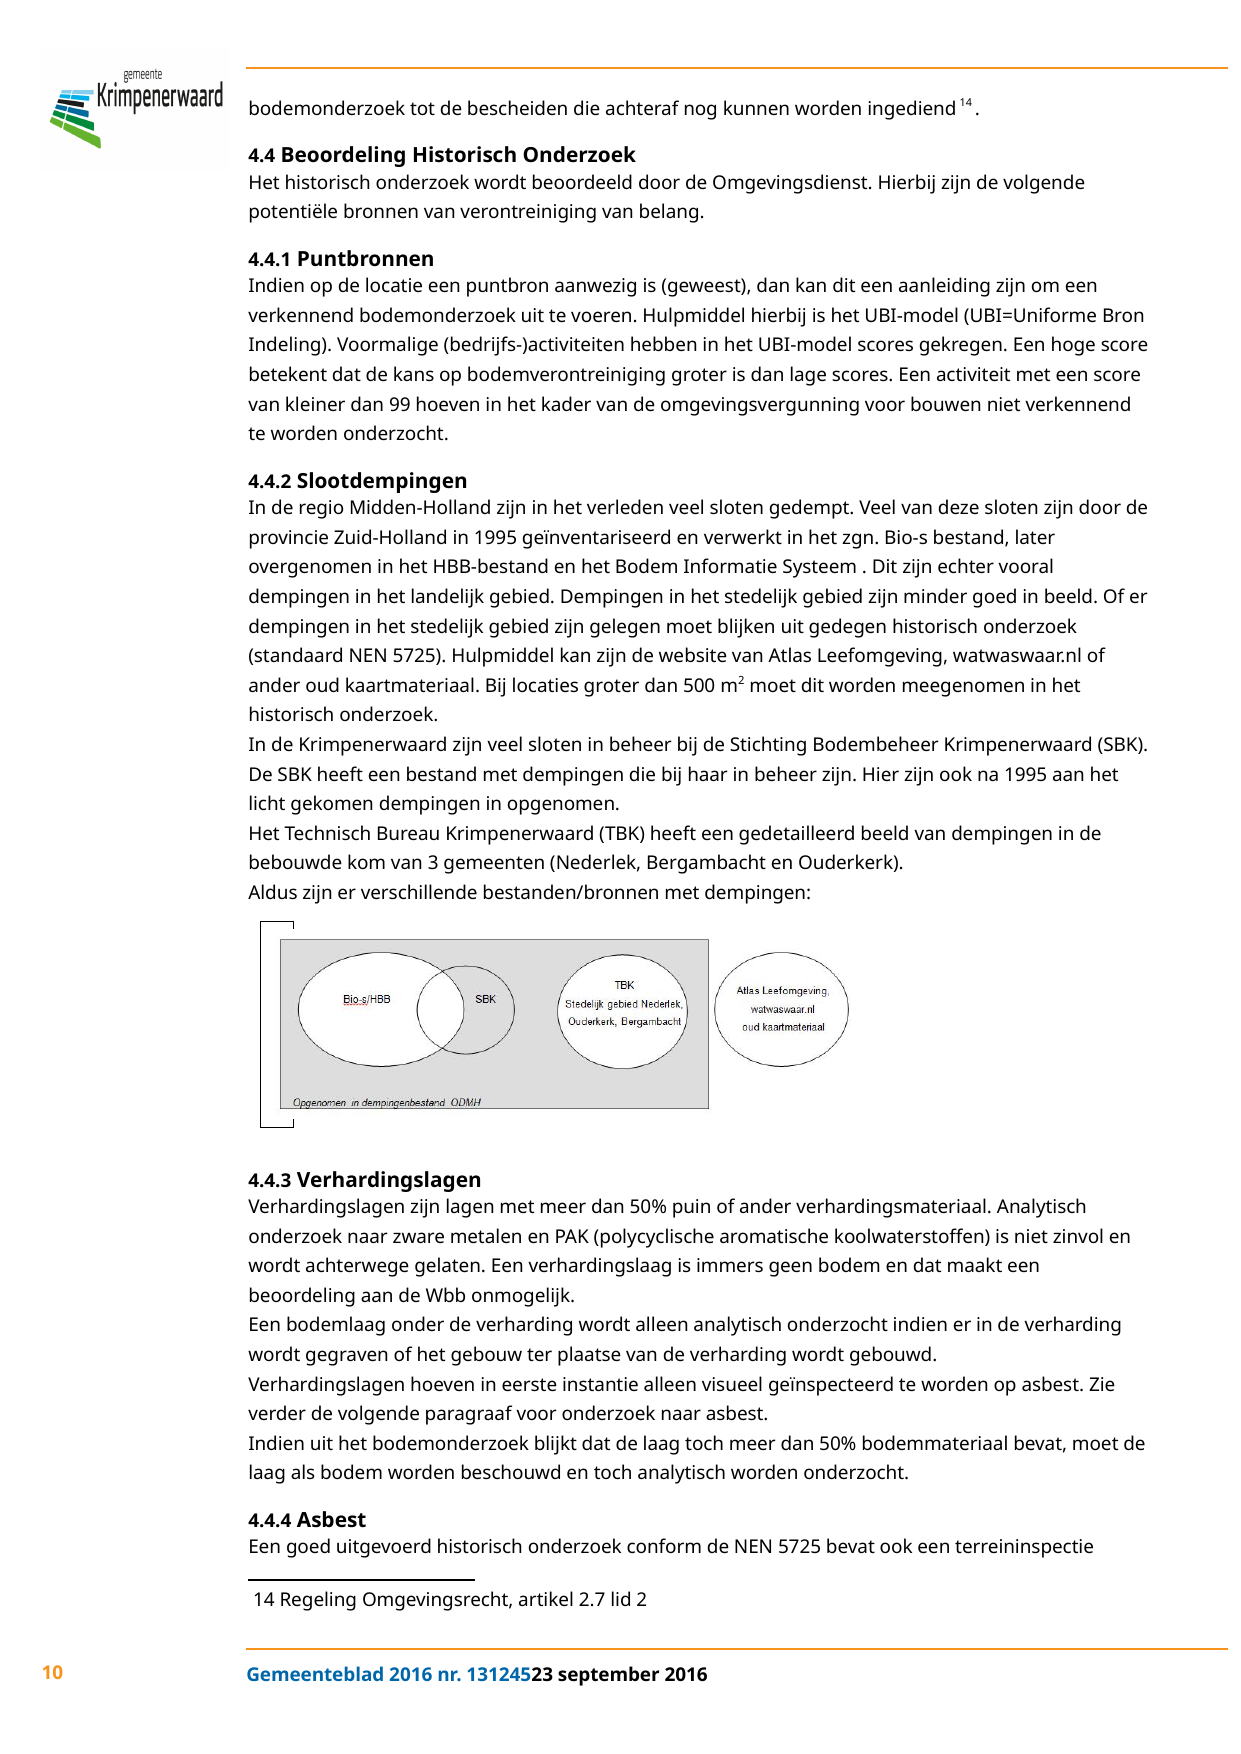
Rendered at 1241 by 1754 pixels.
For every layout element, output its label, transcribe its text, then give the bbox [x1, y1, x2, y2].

text bodemonderzoek tot de bescheiden die achteraf nog kunnen worden ingediend. [248, 95, 1152, 121]
text 4.4.1 Puntbronnen [248, 244, 1152, 272]
text Indien op de locatie een puntbron aanwezig is (geweest), dan kan dit een aanleiding zijn om een verkennend bodemonderzoek uit te voeren. Hulpmiddel hierbij is het UBI-model (UBI=Uniforme Bron Indeling). Voormalige (bedrijfs-)activiteiten hebben in het UBI-model scores gekregen. Een hoge score betekent dat de kans op bodemverontreiniging groter is dan lage scores. Een activiteit met een score van kleiner dan 99 hoeven in het kader van de omgevingsvergunning voor bouwen niet verkennend te worden onderzocht. [248, 272, 1152, 446]
text Verhardingslagen zijn lagen met meer dan 50% puin of ander verhardingsmateriaal. Analytisch onderzoek naar zware metalen en PAK (polycyclische aromatische koolwaterstoffen) is niet zinvol en wordt achterwege gelaten. Een verhardingslaag is immers geen bodem en dat maakt een beoordeling aan de Wbb onmogelijk. [248, 1193, 1152, 1308]
text 4.4.3 Verhardingslagen [248, 1165, 1152, 1193]
picture [41, 47, 231, 172]
text 4.4.2 Slootdempingen [248, 466, 1152, 494]
text In de Krimpenerwaard zijn veel sloten in beheer bij de Stichting Bodembeheer Krimpenerwaard (SBK). De SBK heeft een bestand met dempingen die bij haar in beheer zijn. Hier zijn ook na 1995 aan het licht gekomen dempingen in opgenomen. [248, 731, 1152, 816]
text Indien uit het bodemonderzoek blijkt dat de laag toch meer dan 50% bodemmateriaal bevat, moet de laag als bodem worden beschouwd en toch analytisch worden onderzocht. [248, 1430, 1152, 1485]
text In de regio Midden-Holland zijn in het verleden veel sloten gedempt. Veel van deze sloten zijn door de provincie Zuid-Holland in 1995 geïnventariseerd en verwerkt in het zgn. Bio-s bestand, later overgenomen in het HBB-bestand en het Bodem Informatie Systeem . Dit zijn echter vooral dempingen in het landelijk gebied. Dempingen in het stedelijk gebied zijn minder goed in beeld. Of er dempingen in het stedelijk gebied zijn gelegen moet blijken uit gedegen historisch onderzoek (standaard NEN 5725). Hulpmiddel kan zijn de website van Atlas Leefomgeving, watwaswaar.nl of ander oud kaartmateriaal. Bij locaties groter dan 500 m2 moet dit worden meegenomen in het historisch onderzoek. [248, 494, 1152, 727]
text Een goed uitgevoerd historisch onderzoek conform de NEN 5725 bevat ook een terreininspectie [248, 1533, 1152, 1559]
text Regeling Omgevingsrecht, artikel 2.7 lid 2 [248, 1586, 1152, 1612]
text 4.4.4 Asbest [248, 1505, 1152, 1533]
text Het historisch onderzoek wordt beoordeeld door de Omgevingsdienst. Hierbij zijn de volgende potentiële bronnen van verontreiniging van belang. [248, 169, 1152, 224]
text Aldus zijn er verschillende bestanden/bronnen met dempingen: [248, 879, 1152, 905]
text Verhardingslagen hoeven in eerste instantie alleen visueel geïnspecteerd te worden op asbest. Zie verder de volgende paragraaf voor onderzoek naar asbest. [248, 1371, 1152, 1426]
text 4.4 Beoordeling Historisch Onderzoek [248, 140, 1152, 169]
picture [268, 929, 860, 1119]
text Het Technisch Bureau Krimpenerwaard (TBK) heeft een gedetailleerd beeld van dempingen in de bebouwde kom van 3 gemeenten (Nederlek, Bergambacht en Ouderkerk). [248, 820, 1152, 875]
text Een bodemlaag onder de verharding wordt alleen analytisch onderzocht indien er in de verharding wordt gegraven of het gebouw ter plaatse van de verharding wordt gebouwd. [248, 1312, 1152, 1367]
